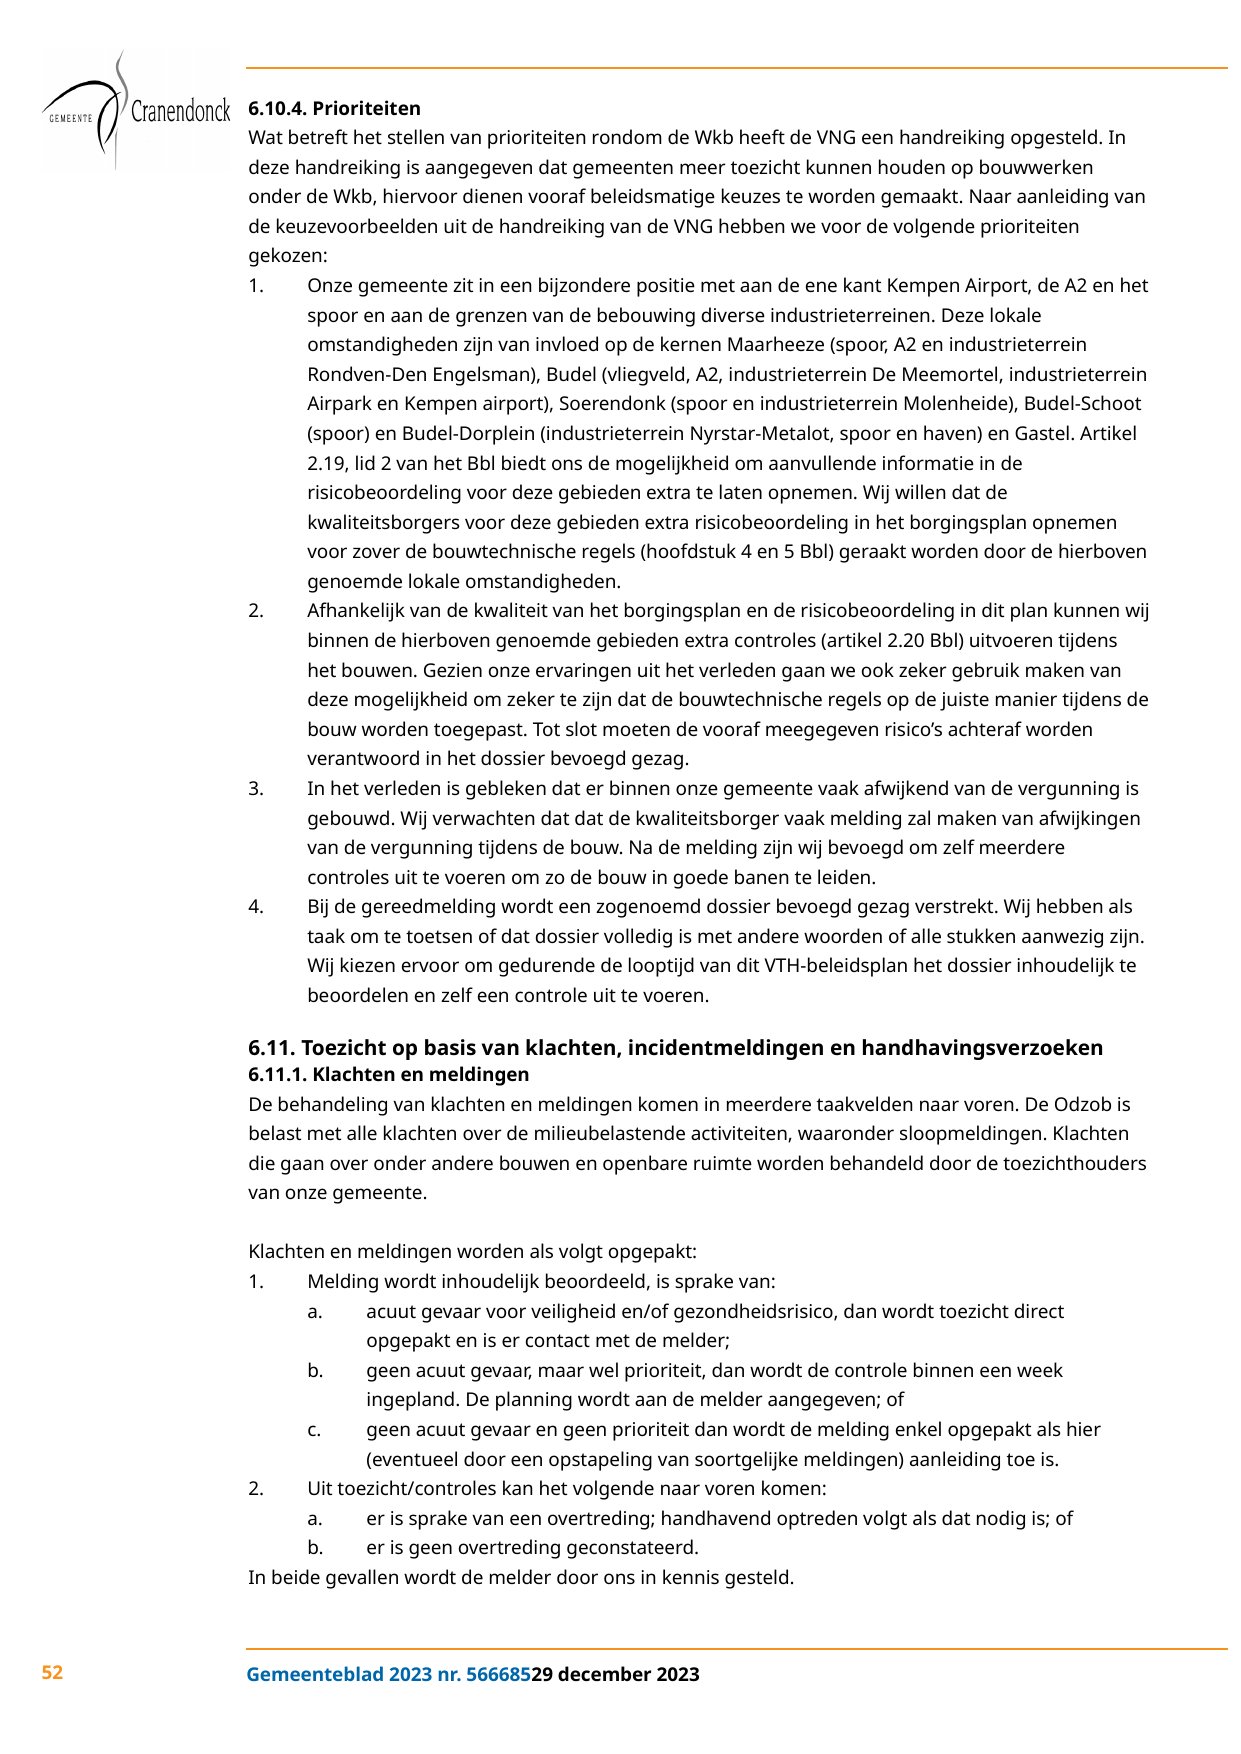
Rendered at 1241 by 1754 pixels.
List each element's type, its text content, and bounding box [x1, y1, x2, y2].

list geen acuut gevaar, maar wel prioriteit, dan wordt de controle binnen een week ingepland. De planning wordt aan de melder aangegeven; of [307, 1357, 1152, 1412]
list Bij de gereedmelding wordt een zogenoemd dossier bevoegd gezag verstrekt. Wij hebben als taak om te toetsen of dat dossier volledig is met andere woorden of alle stukken aanwezig zijn. Wij kiezen ervoor om gedurende de looptijd van dit VTH-beleidsplan het dossier inhoudelijk te beoordelen en zelf een controle uit te voeren. [248, 893, 1152, 1008]
list In het verleden is gebleken dat er binnen onze gemeente vaak afwijkend van de vergunning is gebouwd. Wij verwachten dat dat de kwaliteitsborger vaak melding zal maken van afwijkingen van de vergunning tijdens de bouw. Na de melding zijn wij bevoegd om zelf meerdere controles uit te voeren om zo de bouw in goede banen te leiden. [248, 775, 1152, 890]
text 6.10.4. Prioriteiten [248, 95, 1152, 121]
list er is sprake van een overtreding; handhavend optreden volgt als dat nodig is; of [307, 1505, 1152, 1531]
list Uit toezicht/controles kan het volgende naar voren komen: [248, 1475, 1152, 1501]
list Melding wordt inhoudelijk beoordeeld, is sprake van: [248, 1268, 1152, 1294]
list Afhankelijk van de kwaliteit van het borgingsplan en de risicobeoordeling in dit plan kunnen wij binnen de hierboven genoemde gebieden extra controles (artikel 2.20 Bbl) uitvoeren tijdens het bouwen. Gezien onze ervaringen uit het verleden gaan we ook zeker gebruik maken van deze mogelijkheid om zeker te zijn dat de bouwtechnische regels op de juiste manier tijdens de bouw worden toegepast. Tot slot moeten de vooraf meegegeven risico’s achteraf worden verantwoord in het dossier bevoegd gezag. [248, 598, 1152, 771]
text Klachten en meldingen worden als volgt opgepakt: [248, 1239, 1152, 1264]
list er is geen overtreding geconstateerd. [307, 1534, 1152, 1560]
picture [41, 47, 231, 172]
text In beide gevallen wordt de melder door ons in kennis gesteld. [248, 1564, 1152, 1590]
text 6.11.1. Klachten en meldingen [248, 1061, 1152, 1087]
text Wat betreft het stellen van prioriteiten rondom de Wkb heeft de VNG een handreiking opgesteld. In deze handreiking is aangegeven dat gemeenten meer toezicht kunnen houden op bouwwerken onder de Wkb, hiervoor dienen vooraf beleidsmatige keuzes te worden gemaakt. Naar aanleiding van de keuzevoorbeelden uit de handreiking van de VNG hebben we voor de volgende prioriteiten gekozen: [248, 124, 1152, 268]
text De behandeling van klachten en meldingen komen in meerdere taakvelden naar voren. De Odzob is belast met alle klachten over de milieubelastende activiteiten, waaronder sloopmeldingen. Klachten die gaan over onder andere bouwen en openbare ruimte worden behandeld door de toezichthouders van onze gemeente. [248, 1091, 1152, 1205]
list acuut gevaar voor veiligheid en/of gezondheidsrisico, dan wordt toezicht direct opgepakt en is er contact met de melder; [307, 1298, 1152, 1353]
list geen acuut gevaar en geen prioriteit dan wordt de melding enkel opgepakt als hier (eventueel door een opstapeling van soortgelijke meldingen) aanleiding toe is. [307, 1416, 1152, 1471]
list Onze gemeente zit in een bijzondere positie met aan de ene kant Kempen Airport, de A2 en het spoor en aan de grenzen van de bebouwing diverse industrieterreinen. Deze lokale omstandigheden zijn van invloed op de kernen Maarheeze (spoor, A2 en industrieterrein Rondven-Den Engelsman), Budel (vliegveld, A2, industrieterrein De Meemortel, industrieterrein Airpark en Kempen airport), Soerendonk (spoor en industrieterrein Molenheide), Budel-Schoot (spoor) en Budel-Dorplein (industrieterrein Nyrstar-Metalot, spoor en haven) en Gastel. Artikel 2.19, lid 2 van het Bbl biedt ons de mogelijkheid om aanvullende informatie in de risicobeoordeling voor deze gebieden extra te laten opnemen. Wij willen dat de kwaliteitsborgers voor deze gebieden extra risicobeoordeling in het borgingsplan opnemen voor zover de bouwtechnische regels (hoofdstuk 4 en 5 Bbl) geraakt worden door de hierboven genoemde lokale omstandigheden. [248, 272, 1152, 594]
text 6.11. Toezicht op basis van klachten, incidentmeldingen en handhavingsverzoeken [248, 1033, 1152, 1061]
